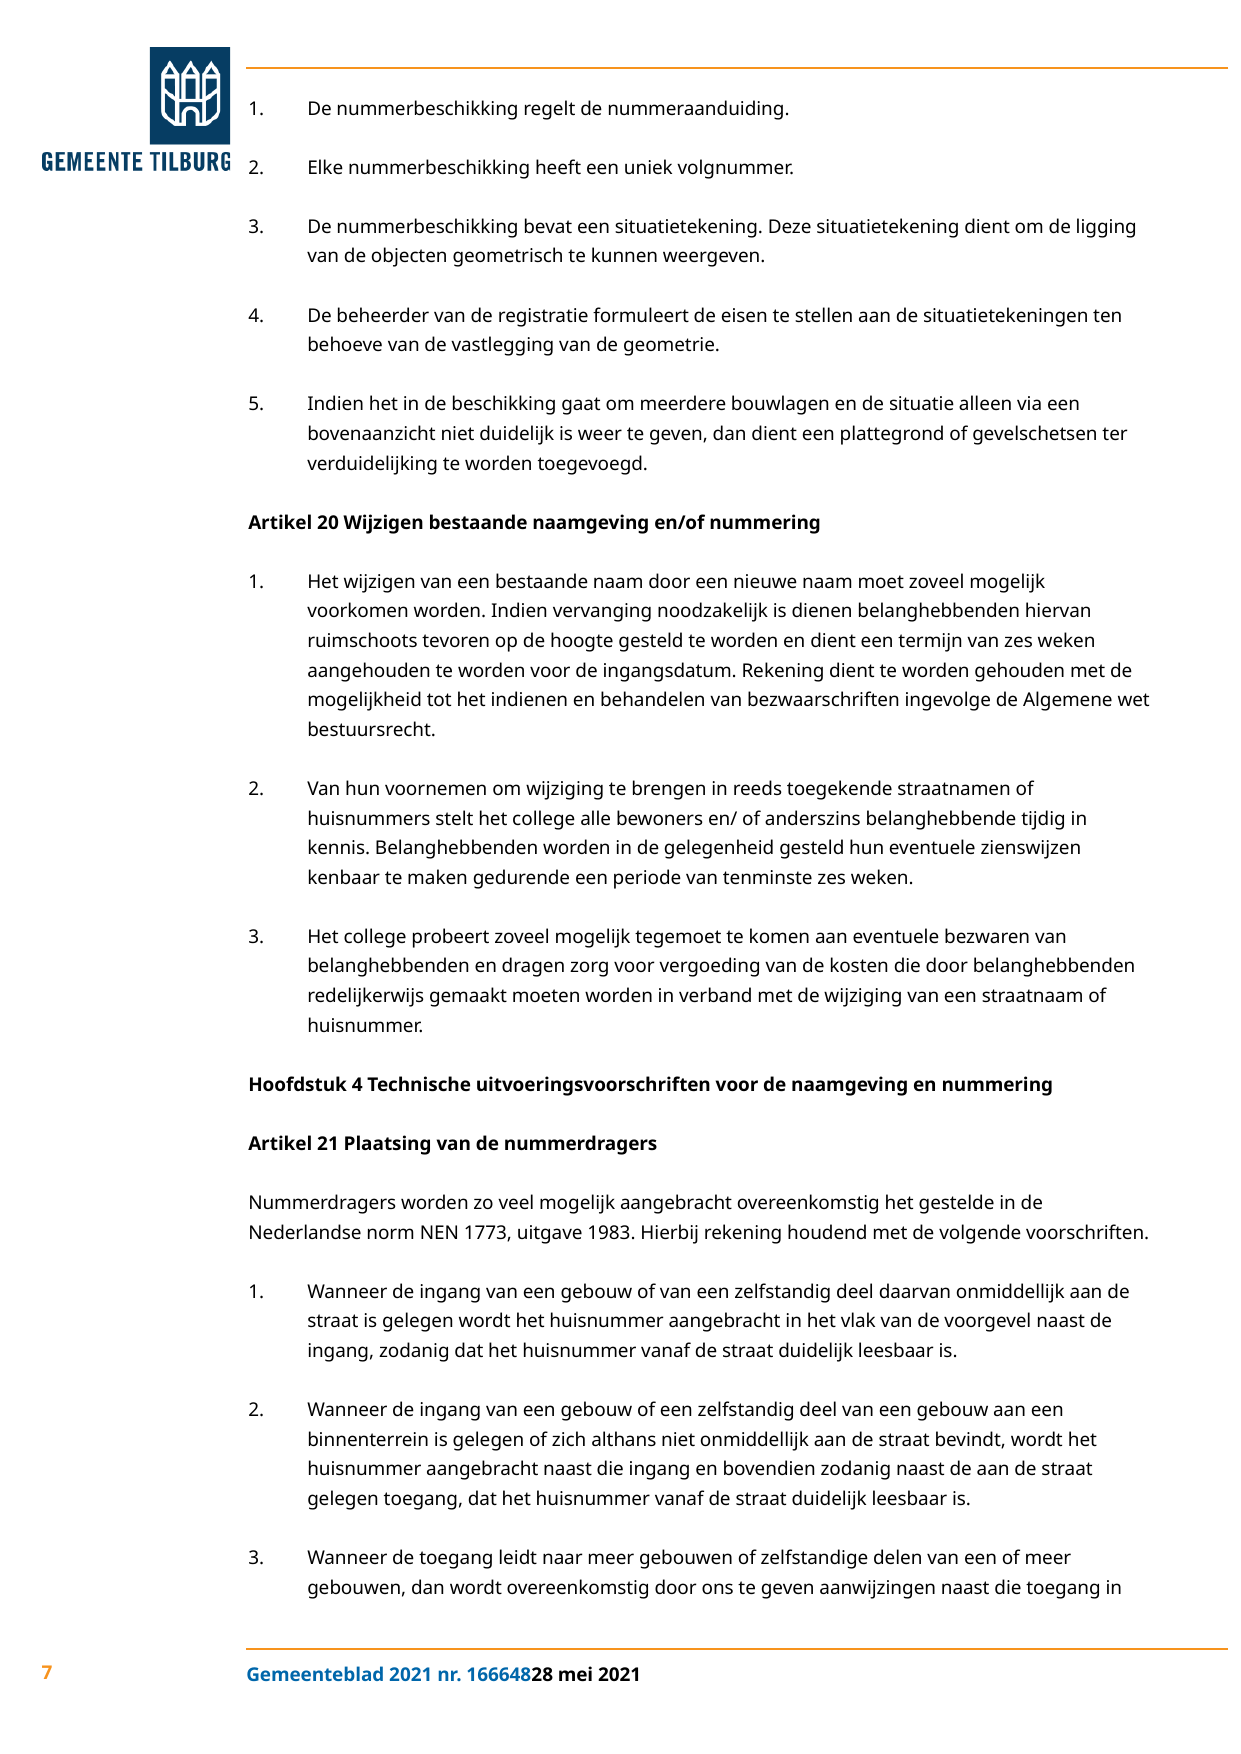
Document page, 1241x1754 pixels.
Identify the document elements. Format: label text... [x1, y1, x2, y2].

list Wanneer de toegang leidt naar meer gebouwen of zelfstandige delen van een of meer gebouwen, dan wordt overeenkomstig door ons te geven aanwijzingen naast die toegang in [248, 1544, 1152, 1600]
list De nummerbeschikking bevat een situatietekening. Deze situatietekening dient om de ligging van de objecten geometrisch te kunnen weergeven. [248, 213, 1152, 268]
text Artikel 20 Wijzigen bestaande naamgeving en/of nummering [248, 509, 1152, 535]
text Nummerdragers worden zo veel mogelijk aangebracht overeenkomstig het gestelde in de Nederlandse norm NEN 1773, uitgave 1983. Hierbij rekening houdend met de volgende voorschriften. [248, 1189, 1152, 1245]
list Elke nummerbeschikking heeft een uniek volgnummer. [248, 154, 1152, 180]
list De nummerbeschikking regelt de nummeraanduiding. [248, 95, 1152, 121]
list Het wijzigen van een bestaande naam door een nieuwe naam moet zoveel mogelijk voorkomen worden. Indien vervanging noodzakelijk is dienen belanghebbenden hiervan ruimschoots tevoren op de hoogte gesteld te worden en dient een termijn van zes weken aangehouden te worden voor de ingangsdatum. Rekening dient te worden gehouden met de mogelijkheid tot het indienen en behandelen van bezwaarschriften ingevolge de Algemene wet bestuursrecht. [248, 568, 1152, 742]
list Indien het in de beschikking gaat om meerdere bouwlagen en de situatie alleen via een bovenaanzicht niet duidelijk is weer te geven, dan dient een plattegrond of gevelschetsen ter verduidelijking te worden toegevoegd. [248, 391, 1152, 476]
list Wanneer de ingang van een gebouw of van een zelfstandig deel daarvan onmiddellijk aan de straat is gelegen wordt het huisnummer aangebracht in het vlak van de voorgevel naast de ingang, zodanig dat het huisnummer vanaf de straat duidelijk leesbaar is. [248, 1278, 1152, 1363]
picture [41, 47, 231, 172]
list Van hun voornemen om wijziging te brengen in reeds toegekende straatnamen of huisnummers stelt het college alle bewoners en/ of anderszins belanghebbende tijdig in kennis. Belanghebbenden worden in de gelegenheid gesteld hun eventuele zienswijzen kenbaar te maken gedurende een periode van tenminste zes weken. [248, 775, 1152, 890]
list Het college probeert zoveel mogelijk tegemoet te komen aan eventuele bezwaren van belanghebbenden en dragen zorg voor vergoeding van de kosten die door belanghebbenden redelijkerwijs gemaakt moeten worden in verband met de wijziging van een straatnaam of huisnummer. [248, 923, 1152, 1038]
text Artikel 21 Plaatsing van de nummerdragers [248, 1130, 1152, 1156]
list Wanneer de ingang van een gebouw of een zelfstandig deel van een gebouw aan een binnenterrein is gelegen of zich althans niet onmiddellijk aan de straat bevindt, wordt het huisnummer aangebracht naast die ingang en bovendien zodanig naast de aan de straat gelegen toegang, dat het huisnummer vanaf de straat duidelijk leesbaar is. [248, 1396, 1152, 1511]
text Hoofdstuk 4 Technische uitvoeringsvoorschriften voor de naamgeving en nummering [248, 1071, 1152, 1097]
list De beheerder van de registratie formuleert de eisen te stellen aan de situatietekeningen ten behoeve van de vastlegging van de geometrie. [248, 302, 1152, 357]
